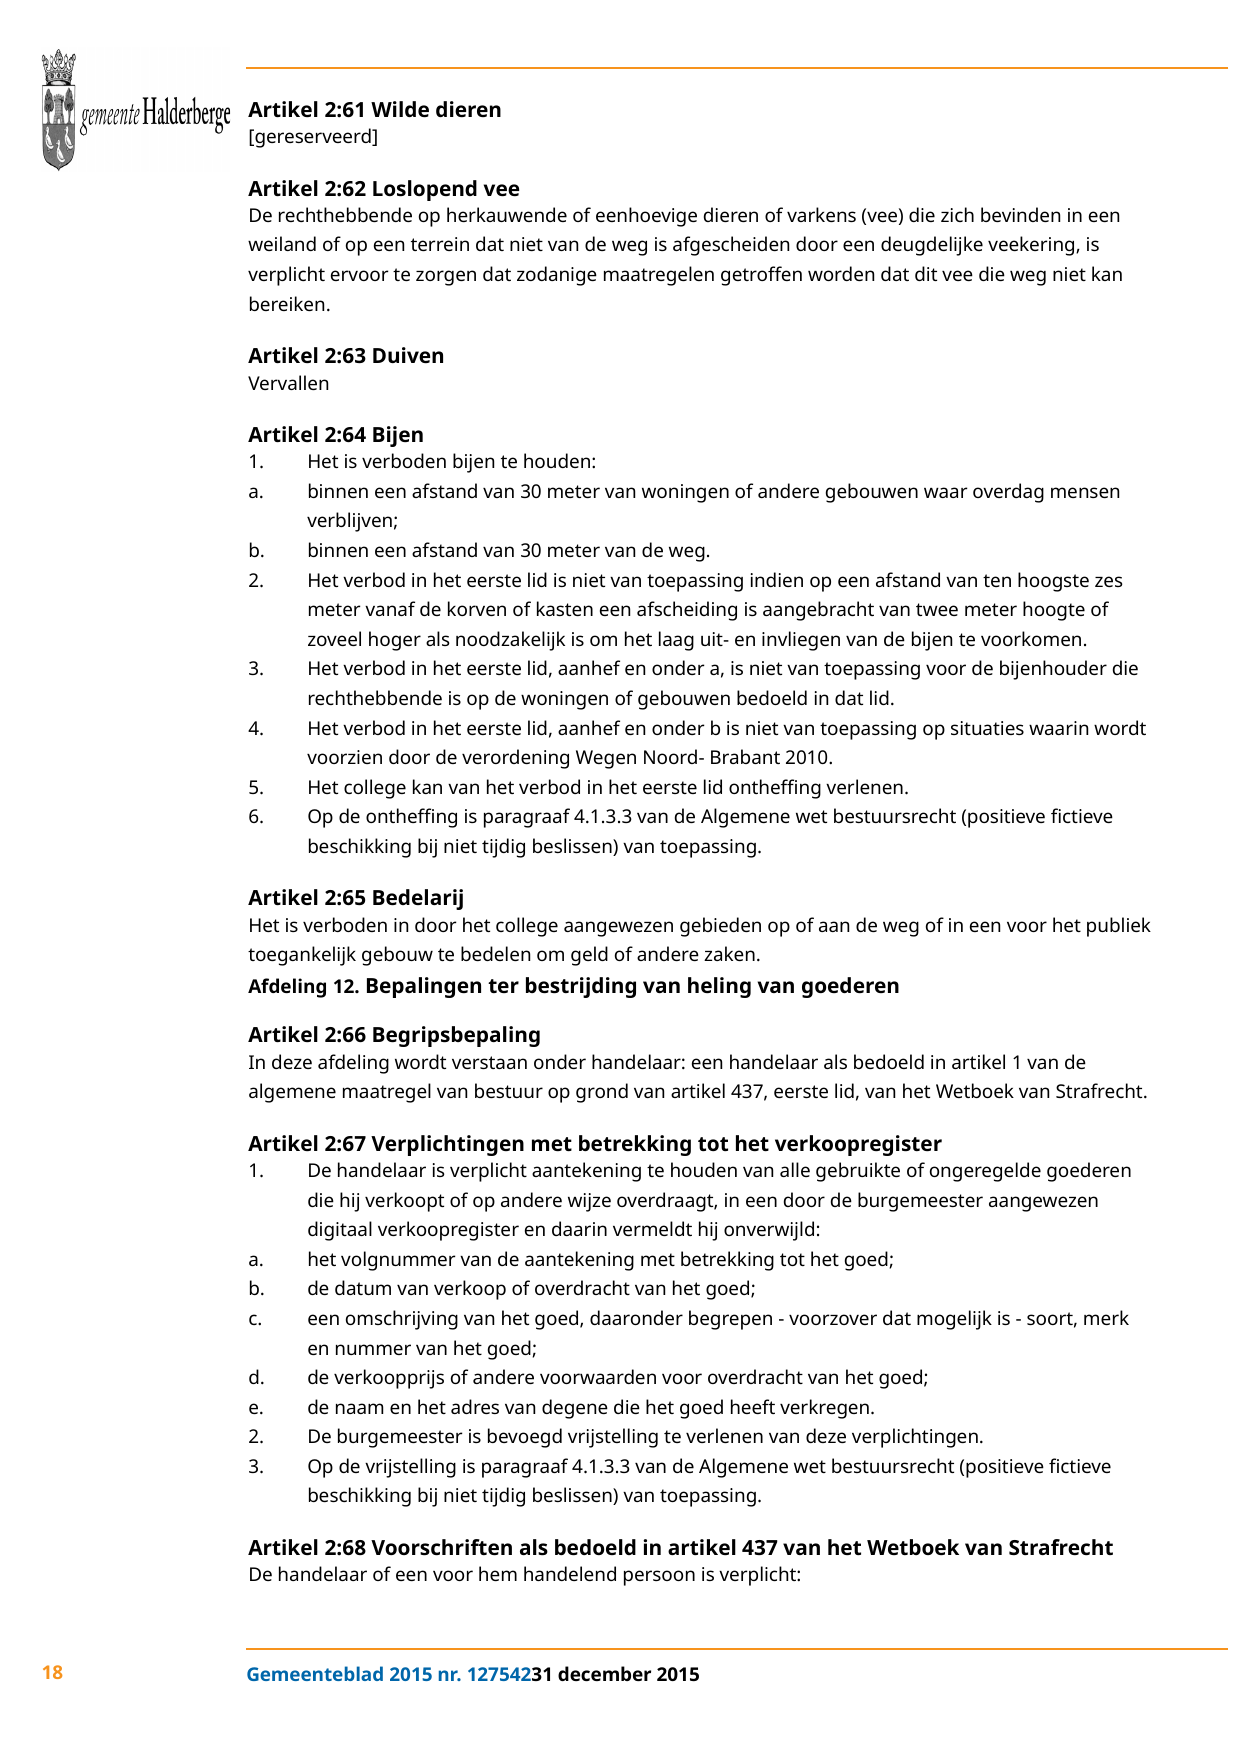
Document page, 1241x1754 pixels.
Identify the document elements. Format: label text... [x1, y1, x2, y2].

list binnen een afstand van 30 meter van woningen of andere gebouwen waar overdag mensen verblijven; [248, 478, 1152, 533]
list Het verbod in het eerste lid, aanhef en onder b is niet van toepassing op situaties waarin wordt voorzien door de verordening Wegen Noord- Brabant 2010. [248, 715, 1152, 770]
picture [41, 47, 231, 172]
text Artikel 2:63 Duiven [248, 341, 1152, 370]
text Artikel 2:67 Verplichtingen met betrekking tot het verkoopregister [248, 1129, 1152, 1157]
list Het verbod in het eerste lid, aanhef en onder a, is niet van toepassing voor de bijenhouder die rechthebbende is op de woningen of gebouwen bedoeld in dat lid. [248, 656, 1152, 711]
text In deze afdeling wordt verstaan onder handelaar: een handelaar als bedoeld in artikel 1 van de algemene maatregel van bestuur op grond van artikel 437, eerste lid, van het Wetboek van Strafrecht. [248, 1049, 1152, 1104]
list een omschrijving van het goed, daaronder begrepen - voorzover dat mogelijk is - soort, merk en nummer van het goed; [248, 1305, 1152, 1361]
text De rechthebbende op herkauwende of eenhoevige dieren of varkens (vee) die zich bevinden in een weiland of op een terrein dat niet van de weg is afgescheiden door een deugdelijke veekering, is verplicht ervoor te zorgen dat zodanige maatregelen getroffen worden dat dit vee die weg niet kan bereiken. [248, 202, 1152, 317]
list Het verbod in het eerste lid is niet van toepassing indien op een afstand van ten hoogste zes meter vanaf de korven of kasten een afscheiding is aangebracht van twee meter hoogte of zoveel hoger als noodzakelijk is om het laag uit- en invliegen van de bijen te voorkomen. [248, 567, 1152, 652]
text Het is verboden in door het college aangewezen gebieden op of aan de weg of in een voor het publiek toegankelijk gebouw te bedelen om geld of andere zaken. [248, 912, 1152, 967]
list De burgemeester is bevoegd vrijstelling te verlenen van deze verplichtingen. [248, 1423, 1152, 1449]
list Op de ontheffing is paragraaf 4.1.3.3 van de Algemene wet bestuursrecht (positieve fictieve beschikking bij niet tijdig beslissen) van toepassing. [248, 803, 1152, 859]
list Het is verboden bijen te houden: [248, 448, 1152, 474]
text Artikel 2:68 Voorschriften als bedoeld in artikel 437 van het Wetboek van Strafrecht [248, 1533, 1152, 1562]
text De handelaar of een voor hem handelend persoon is verplicht: [248, 1562, 1152, 1587]
text Artikel 2:65 Bedelarij [248, 883, 1152, 912]
text Artikel 2:64 Bijen [248, 420, 1152, 448]
text Artikel 2:61 Wilde dieren [248, 95, 1152, 123]
list de datum van verkoop of overdracht van het goed; [248, 1276, 1152, 1301]
list het volgnummer van de aantekening met betrekking tot het goed; [248, 1246, 1152, 1272]
list Het college kan van het verbod in het eerste lid ontheffing verlenen. [248, 774, 1152, 800]
list Op de vrijstelling is paragraaf 4.1.3.3 van de Algemene wet bestuursrecht (positieve fictieve beschikking bij niet tijdig beslissen) van toepassing. [248, 1453, 1152, 1508]
text Afdeling 12. Bepalingen ter bestrijding van heling van goederen [248, 971, 1152, 999]
list binnen een afstand van 30 meter van de weg. [248, 537, 1152, 563]
text Artikel 2:62 Loslopend vee [248, 174, 1152, 202]
text Artikel 2:66 Begripsbepaling [248, 1020, 1152, 1049]
text [gereserveerd] [248, 123, 1152, 149]
text Vervallen [248, 370, 1152, 395]
list De handelaar is verplicht aantekening te houden van alle gebruikte of ongeregelde goederen die hij verkoopt of op andere wijze overdraagt, in een door de burgemeester aangewezen digitaal verkoopregister en daarin vermeldt hij onverwijld: [248, 1157, 1152, 1242]
list de naam en het adres van degene die het goed heeft verkregen. [248, 1394, 1152, 1420]
list de verkoopprijs of andere voorwaarden voor overdracht van het goed; [248, 1364, 1152, 1390]
